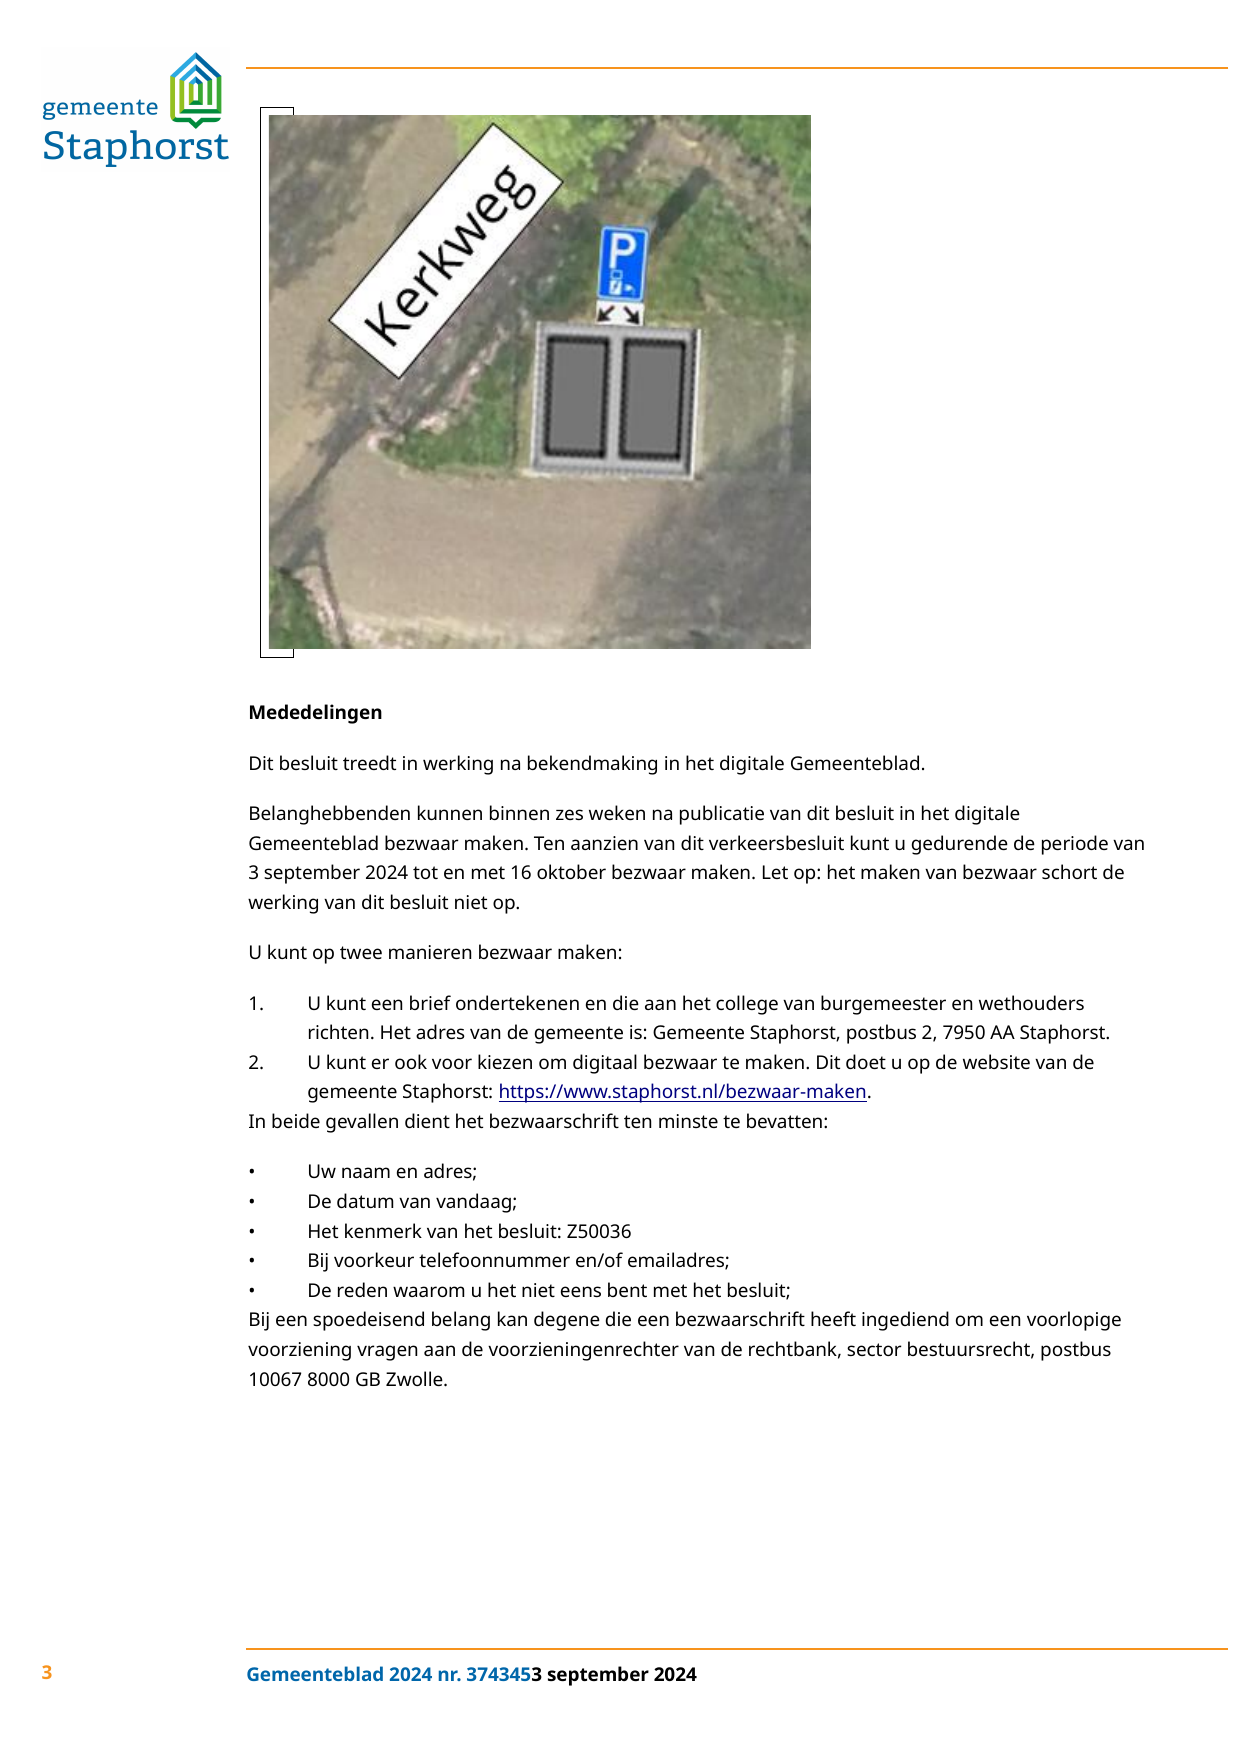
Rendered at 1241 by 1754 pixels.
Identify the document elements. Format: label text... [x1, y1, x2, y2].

list Het kenmerk van het besluit: Z50036 [248, 1218, 1152, 1243]
text Belanghebbenden kunnen binnen zes weken na publicatie van dit besluit in het digitale Gemeenteblad bezwaar maken. Ten aanzien van dit verkeersbesluit kunt u gedurende de periode van 3 september 2024 tot en met 16 oktober bezwaar maken. Let op: het maken van bezwaar schort de werking van dit besluit niet op. [248, 800, 1152, 915]
text Bij een spoedeisend belang kan degene die een bezwaarschrift heeft ingediend om een voorlopige voorziening vragen aan de voorzieningenrechter van de rechtbank, sector bestuursrecht, postbus 10067 8000 GB Zwolle. [248, 1307, 1152, 1391]
text U kunt op twee manieren bezwaar maken: [248, 939, 1152, 965]
text Dit besluit treedt in werking na bekendmaking in het digitale Gemeenteblad. [248, 750, 1152, 776]
picture [268, 115, 811, 649]
list De reden waarom u het niet eens bent met het besluit; [248, 1277, 1152, 1303]
picture [41, 47, 231, 172]
text Mededelingen [248, 699, 1152, 725]
list Bij voorkeur telefoonnummer en/of emailadres; [248, 1247, 1152, 1273]
list Uw naam en adres; [248, 1159, 1152, 1184]
text In beide gevallen dient het bezwaarschrift ten minste te bevatten: [248, 1108, 1152, 1134]
list U kunt een brief ondertekenen en die aan het college van burgemeester en wethouders richten. Het adres van de gemeente is: Gemeente Staphorst, postbus 2, 7950 AA Staphorst. [248, 990, 1152, 1045]
list De datum van vandaag; [248, 1188, 1152, 1214]
list U kunt er ook voor kiezen om digitaal bezwaar te maken. Dit doet u op de website van de gemeente Staphorst: https://www.staphorst.nl/bezwaar-maken. [248, 1049, 1152, 1104]
